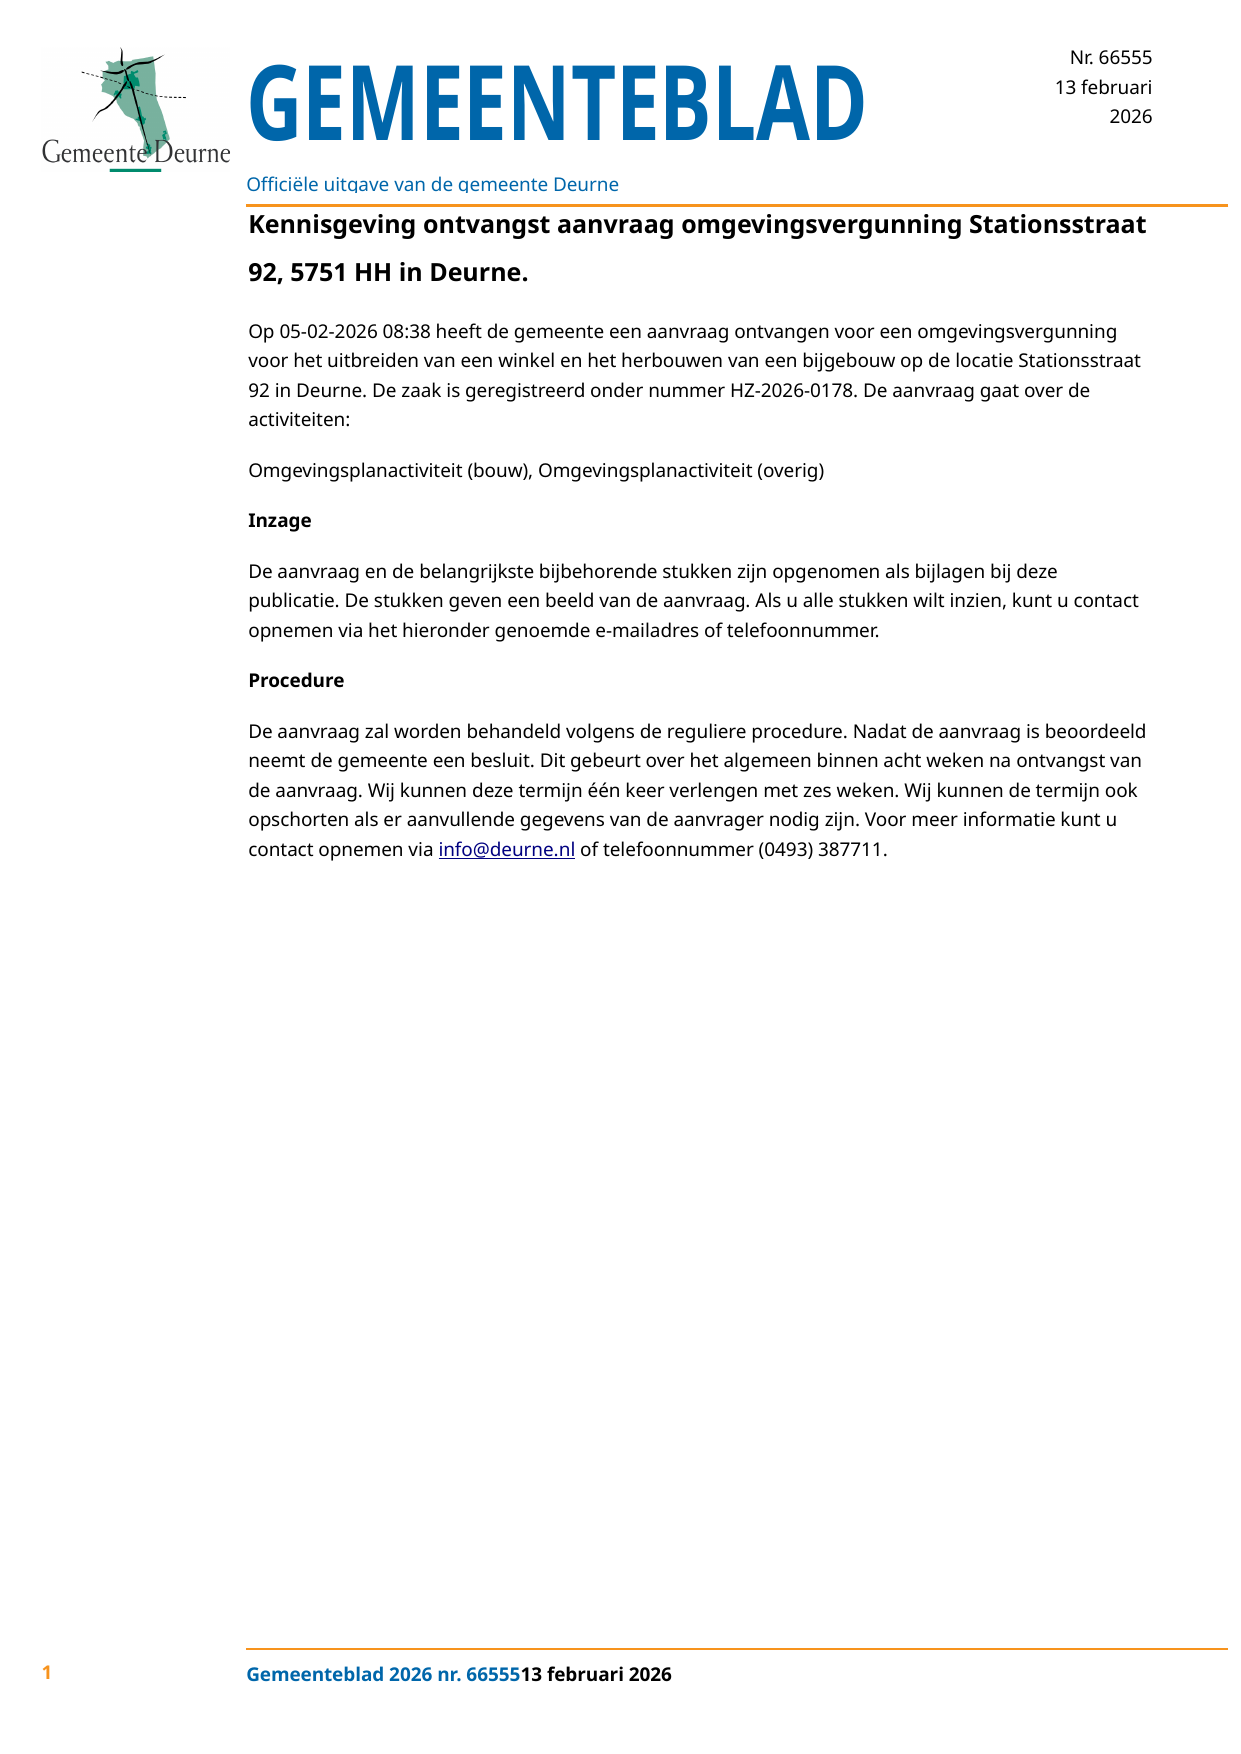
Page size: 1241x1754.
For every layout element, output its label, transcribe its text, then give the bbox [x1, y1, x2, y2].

text Op 05-02-2026 08:38 heeft de gemeente een aanvraag ontvangen voor een omgevingsvergunning voor het uitbreiden van een winkel en het herbouwen van een bijgebouw op de locatie Stationsstraat 92 in Deurne. De zaak is geregistreerd onder nummer HZ-2026-0178. De aanvraag gaat over de activiteiten: [248, 318, 1152, 432]
picture [41, 47, 231, 172]
text Kennisgeving ontvangst aanvraag omgevingsvergunning Stationsstraat 92, 5751 HH in Deurne. [248, 207, 1152, 288]
text Inzage [248, 507, 1152, 533]
text De aanvraag en de belangrijkste bijbehorende stukken zijn opgenomen als bijlagen bij deze publicatie. De stukken geven een beeld van de aanvraag. Als u alle stukken wilt inzien, kunt u contact opnemen via het hieronder genoemde e-mailadres of telefoonnummer. [248, 558, 1152, 643]
text De aanvraag zal worden behandeld volgens de reguliere procedure. Nadat de aanvraag is beoordeeld neemt de gemeente een besluit. Dit gebeurt over het algemeen binnen acht weken na ontvangst van de aanvraag. Wij kunnen deze termijn één keer verlengen met zes weken. Wij kunnen de termijn ook opschorten als er aanvullende gegevens van de aanvrager nodig zijn. Voor meer informatie kunt u contact opnemen via info@deurne.nl of telefoonnummer (0493) 387711. [248, 718, 1152, 862]
text Omgevingsplanactiviteit (bouw), Omgevingsplanactiviteit (overig) [248, 457, 1152, 483]
text Procedure [248, 667, 1152, 693]
